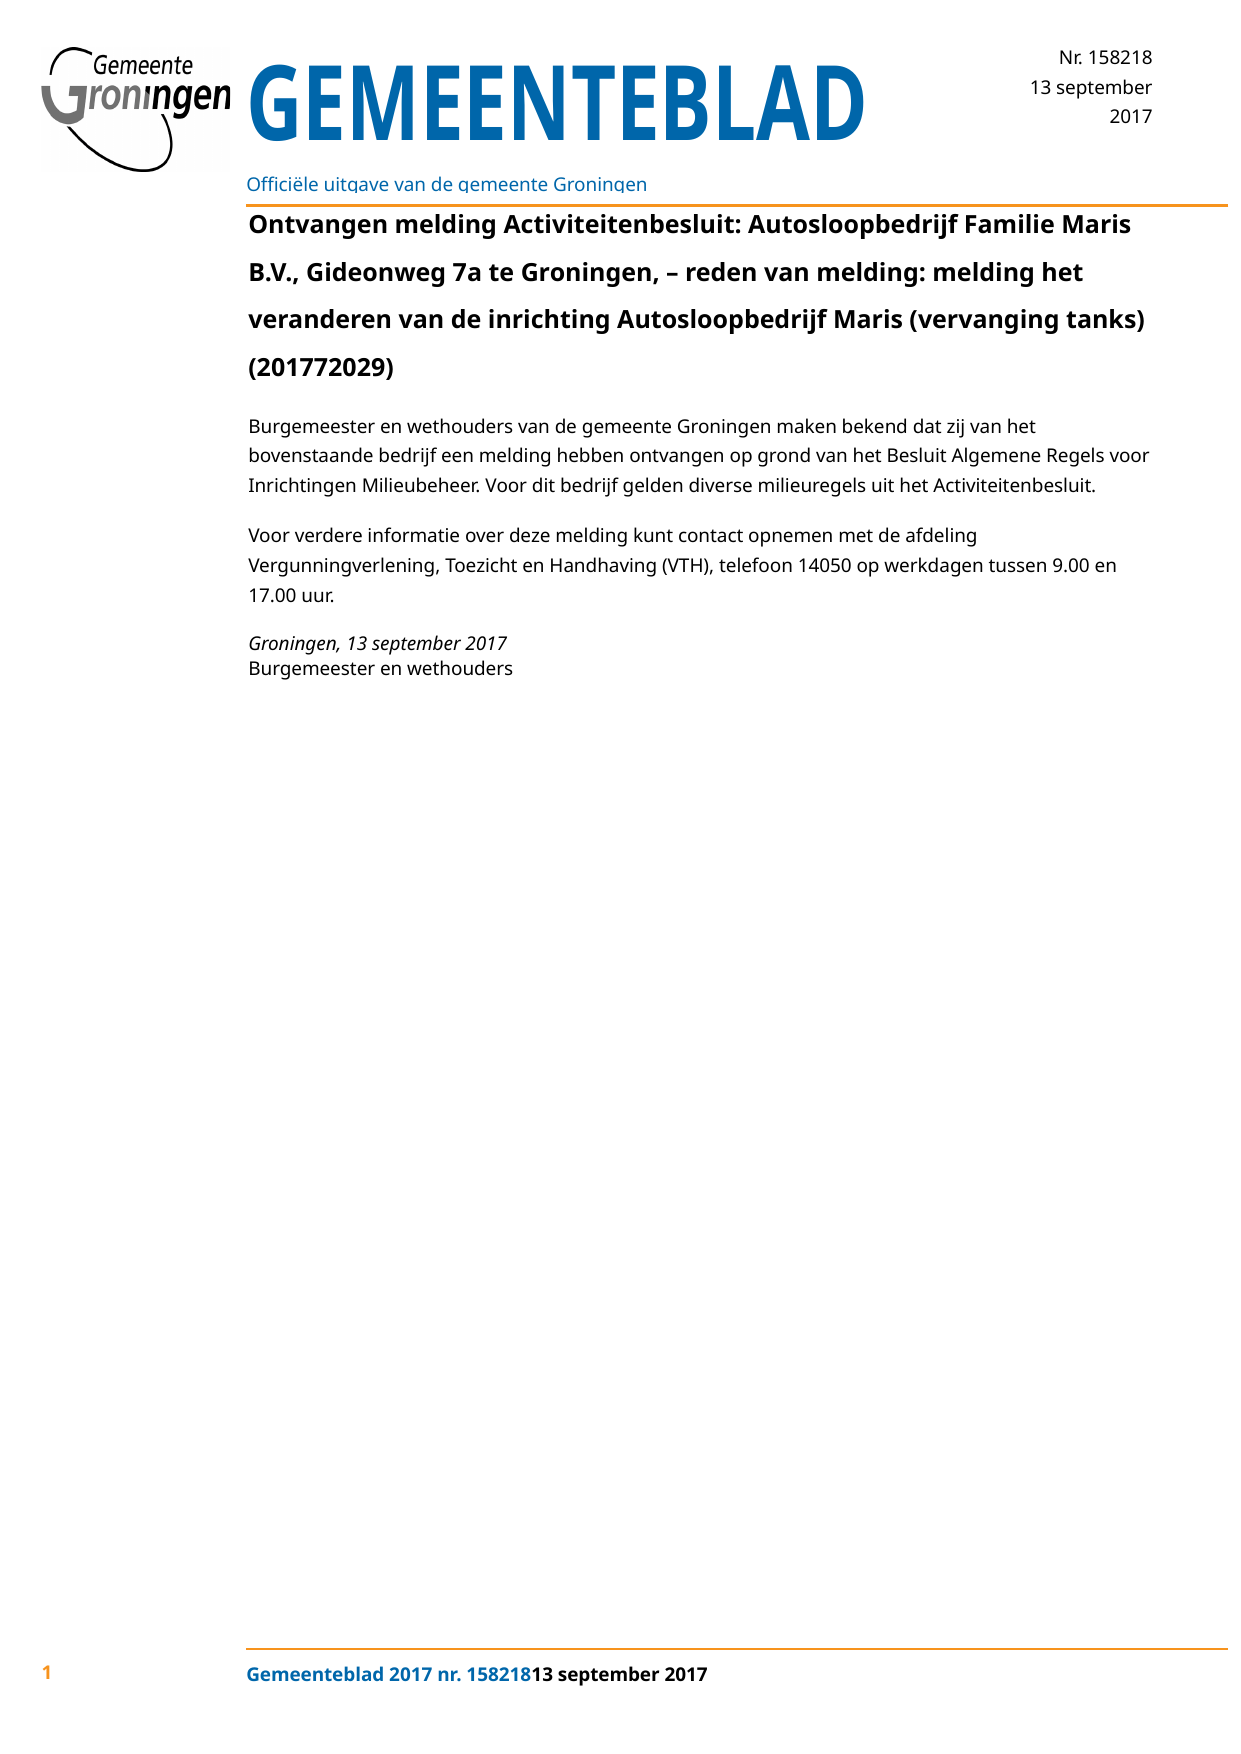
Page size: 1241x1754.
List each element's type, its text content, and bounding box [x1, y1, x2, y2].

text Burgemeester en wethouders [248, 655, 1152, 681]
text Voor verdere informatie over deze melding kunt contact opnemen met de afdeling Vergunningverlening, Toezicht en Handhaving (VTH), telefoon 14050 op werkdagen tussen 9.00 en 17.00 uur. [248, 523, 1152, 608]
text Groningen, 13 september 2017 [248, 630, 1152, 655]
text Burgemeester en wethouders van de gemeente Groningen maken bekend dat zij van het bovenstaande bedrijf een melding hebben ontvangen op grond van het Besluit Algemene Regels voor Inrichtingen Milieubeheer. Voor dit bedrijf gelden diverse milieuregels uit het Activiteitenbesluit. [248, 413, 1152, 498]
text Ontvangen melding Activiteitenbesluit: Autosloopbedrijf Familie Maris B.V., Gideonweg 7a te Groningen, – reden van melding: melding het veranderen van de inrichting Autosloopbedrijf Maris (vervanging tanks) (201772029) [248, 207, 1152, 384]
picture [41, 47, 231, 172]
